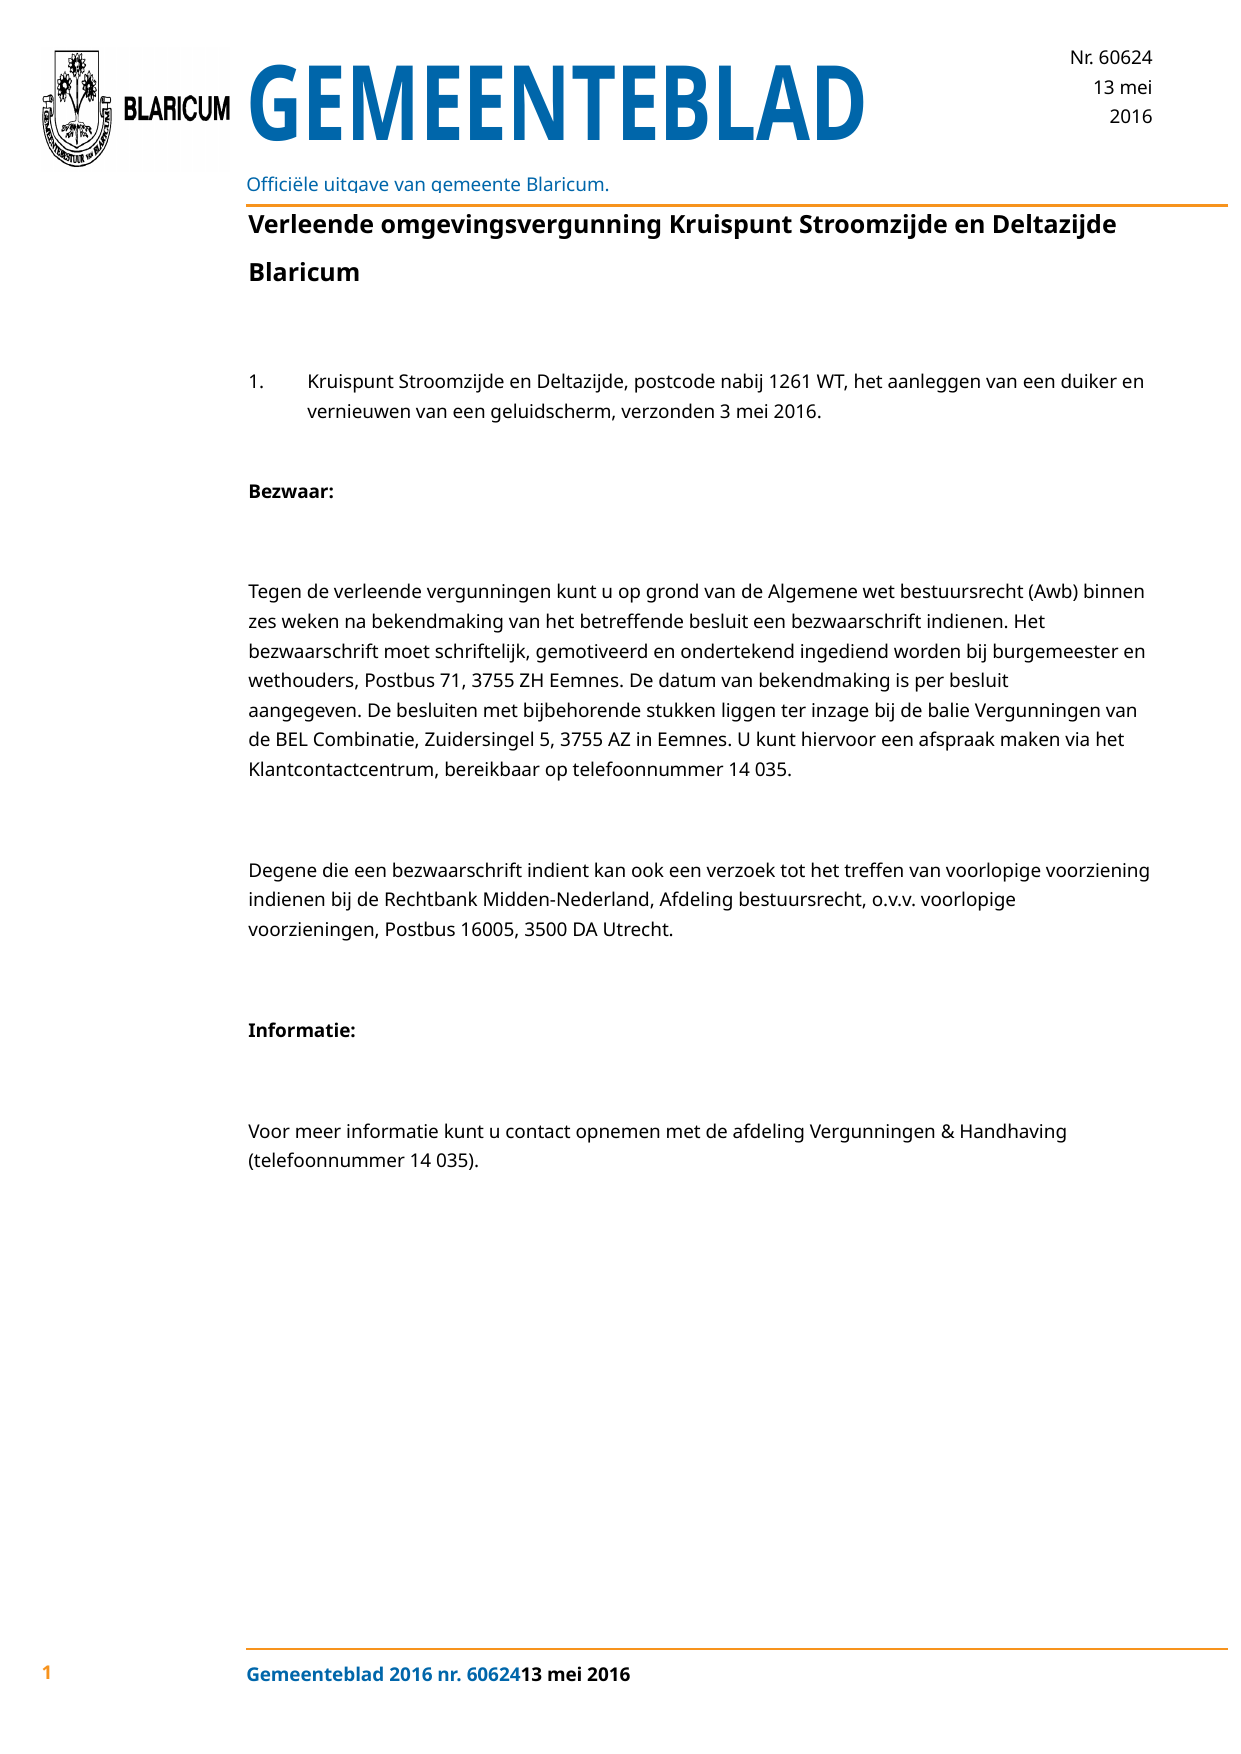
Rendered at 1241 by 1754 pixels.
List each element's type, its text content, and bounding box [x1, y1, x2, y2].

text Tegen de verleende vergunningen kunt u op grond van de Algemene wet bestuursrecht (Awb) binnen zes weken na bekendmaking van het betreffende besluit een bezwaarschrift indienen. Het bezwaarschrift moet schriftelijk, gemotiveerd en ondertekend ingediend worden bij burgemeester en wethouders, Postbus 71, 3755 ZH Eemnes. De datum van bekendmaking is per besluit aangegeven. De besluiten met bijbehorende stukken liggen ter inzage bij de balie Vergunningen van de BEL Combinatie, Zuidersingel 5, 3755 AZ in Eemnes. U kunt hiervoor een afspraak maken via het Klantcontactcentrum, bereikbaar op telefoonnummer 14 035. [248, 579, 1152, 782]
text Bezwaar: [248, 478, 1152, 504]
text Degene die een bezwaarschrift indient kan ook een verzoek tot het treffen van voorlopige voorziening indienen bij de Rechtbank Midden-Nederland, Afdeling bestuursrecht, o.v.v. voorlopige voorzieningen, Postbus 16005, 3500 DA Utrecht. [248, 857, 1152, 942]
text Voor meer informatie kunt u contact opnemen met de afdeling Vergunningen & Handhaving (telefoonnummer 14 035). [248, 1118, 1152, 1173]
picture [41, 47, 231, 172]
list Kruispunt Stroomzijde en Deltazijde, postcode nabij 1261 WT, het aanleggen van een duiker en vernieuwen van een geluidscherm, verzonden 3 mei 2016. [248, 368, 1152, 424]
text Verleende omgevingsvergunning Kruispunt Stroomzijde en Deltazijde Blaricum [248, 207, 1152, 288]
text Informatie: [248, 1017, 1152, 1043]
